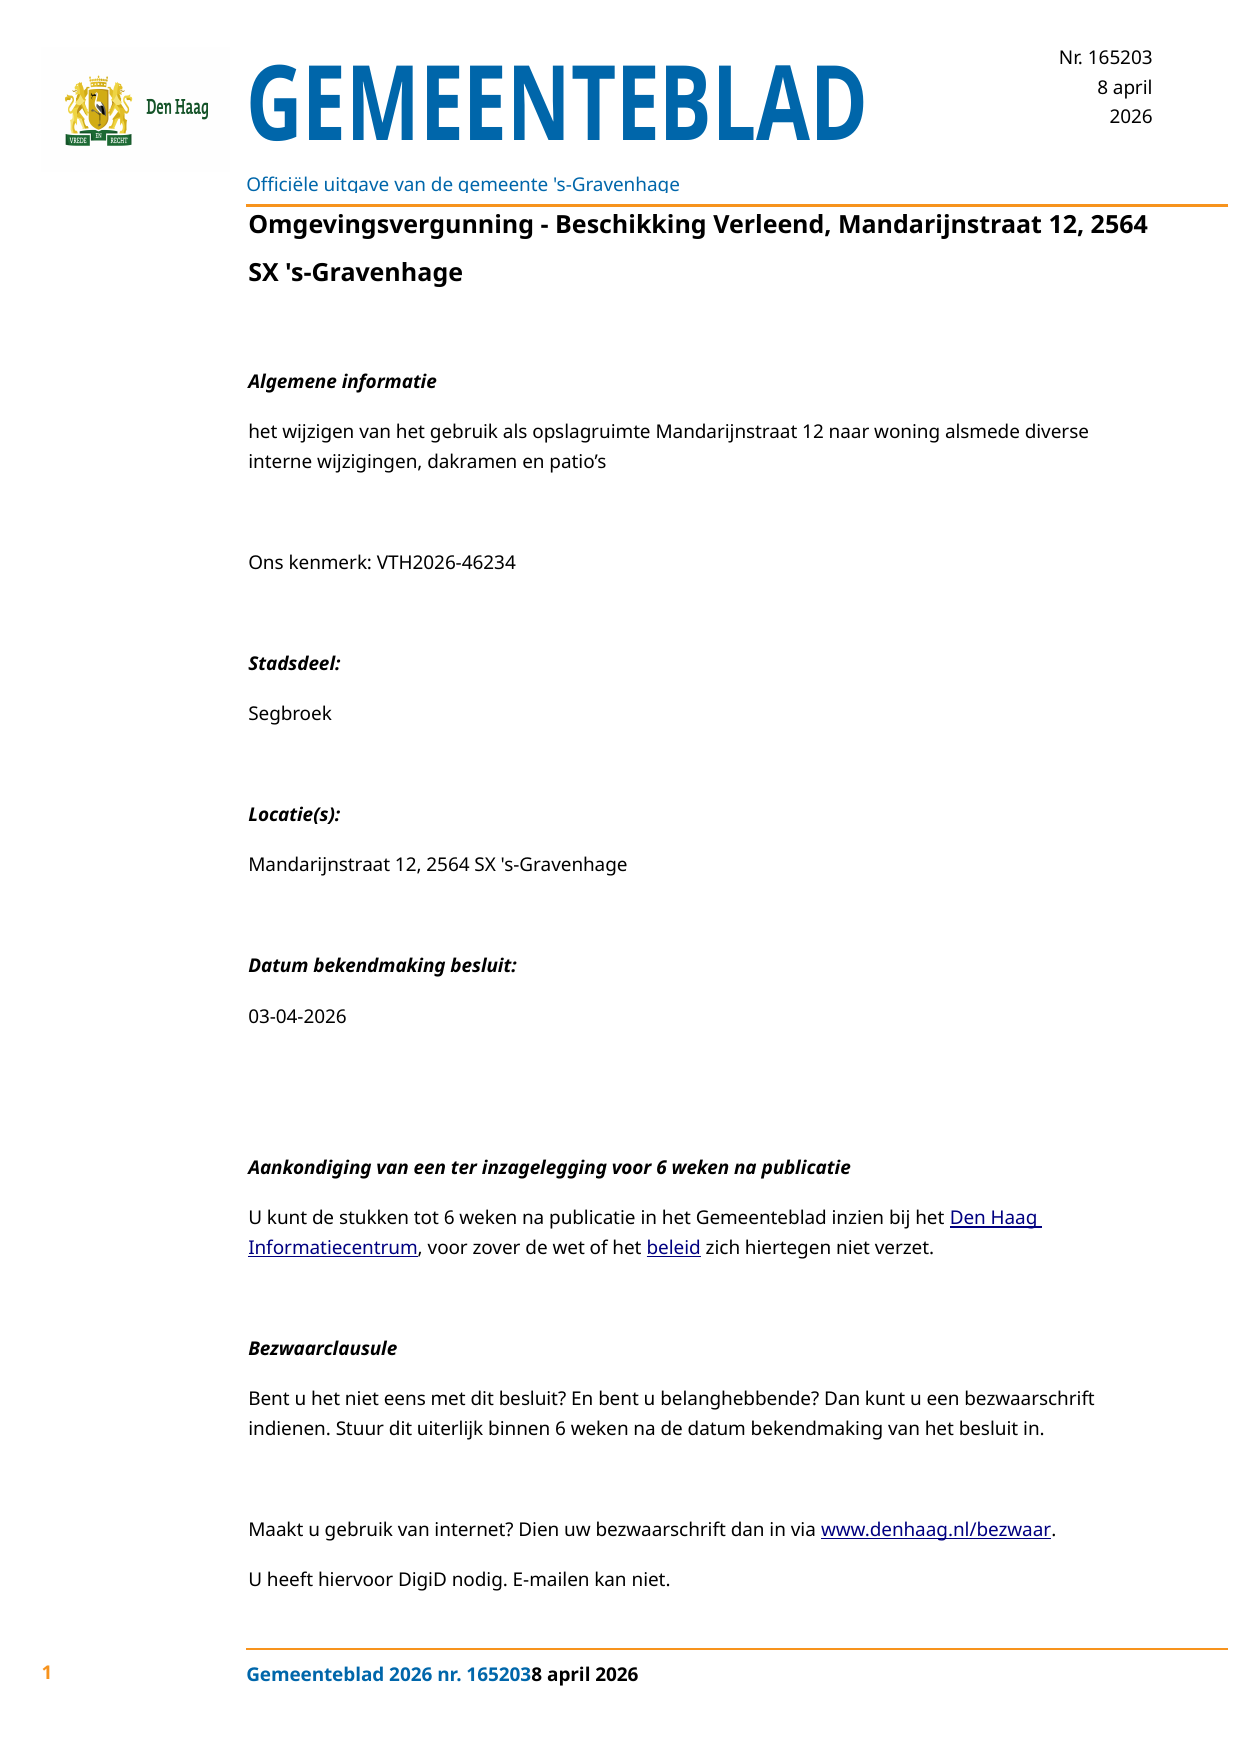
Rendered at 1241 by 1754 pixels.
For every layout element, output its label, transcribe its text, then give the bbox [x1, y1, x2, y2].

text het wijzigen van het gebruik als opslagruimte Mandarijnstraat 12 naar woning alsmede diverse interne wijzigingen, dakramen en patio’s [248, 419, 1152, 474]
text Segbroek [248, 700, 1152, 726]
text Stadsdeel: [248, 650, 1152, 676]
picture [41, 47, 231, 172]
text Bent u het niet eens met dit besluit? En bent u belanghebbende? Dan kunt u een bezwaarschrift indienen. Stuur dit uiterlijk binnen 6 weken na de datum bekendmaking van het besluit in. [248, 1385, 1152, 1441]
text U heeft hiervoor DigiD nodig. E-mailen kan niet. [248, 1566, 1152, 1592]
text 03-04-2026 [248, 1003, 1152, 1029]
text U kunt de stukken tot 6 weken na publicatie in het Gemeenteblad inzien bij het Den Haag Informatiecentrum, voor zover de wet of het beleid zich hiertegen niet verzet. [248, 1204, 1152, 1260]
text Aankondiging van een ter inzagelegging voor 6 weken na publicatie [248, 1154, 1152, 1180]
text Maakt u gebruik van internet? Dien uw bezwaarschrift dan in via www.denhaag.nl/bezwaar. [248, 1516, 1152, 1542]
text Omgevingsvergunning - Beschikking Verleend, Mandarijnstraat 12, 2564 SX 's-Gravenhage [248, 207, 1152, 288]
text Mandarijnstraat 12, 2564 SX 's-Gravenhage [248, 852, 1152, 877]
text Bezwaarclausule [248, 1335, 1152, 1361]
text Locatie(s): [248, 801, 1152, 827]
text Algemene informatie [248, 368, 1152, 394]
text Datum bekendmaking besluit: [248, 952, 1152, 978]
text Ons kenmerk: VTH2026-46234 [248, 549, 1152, 575]
